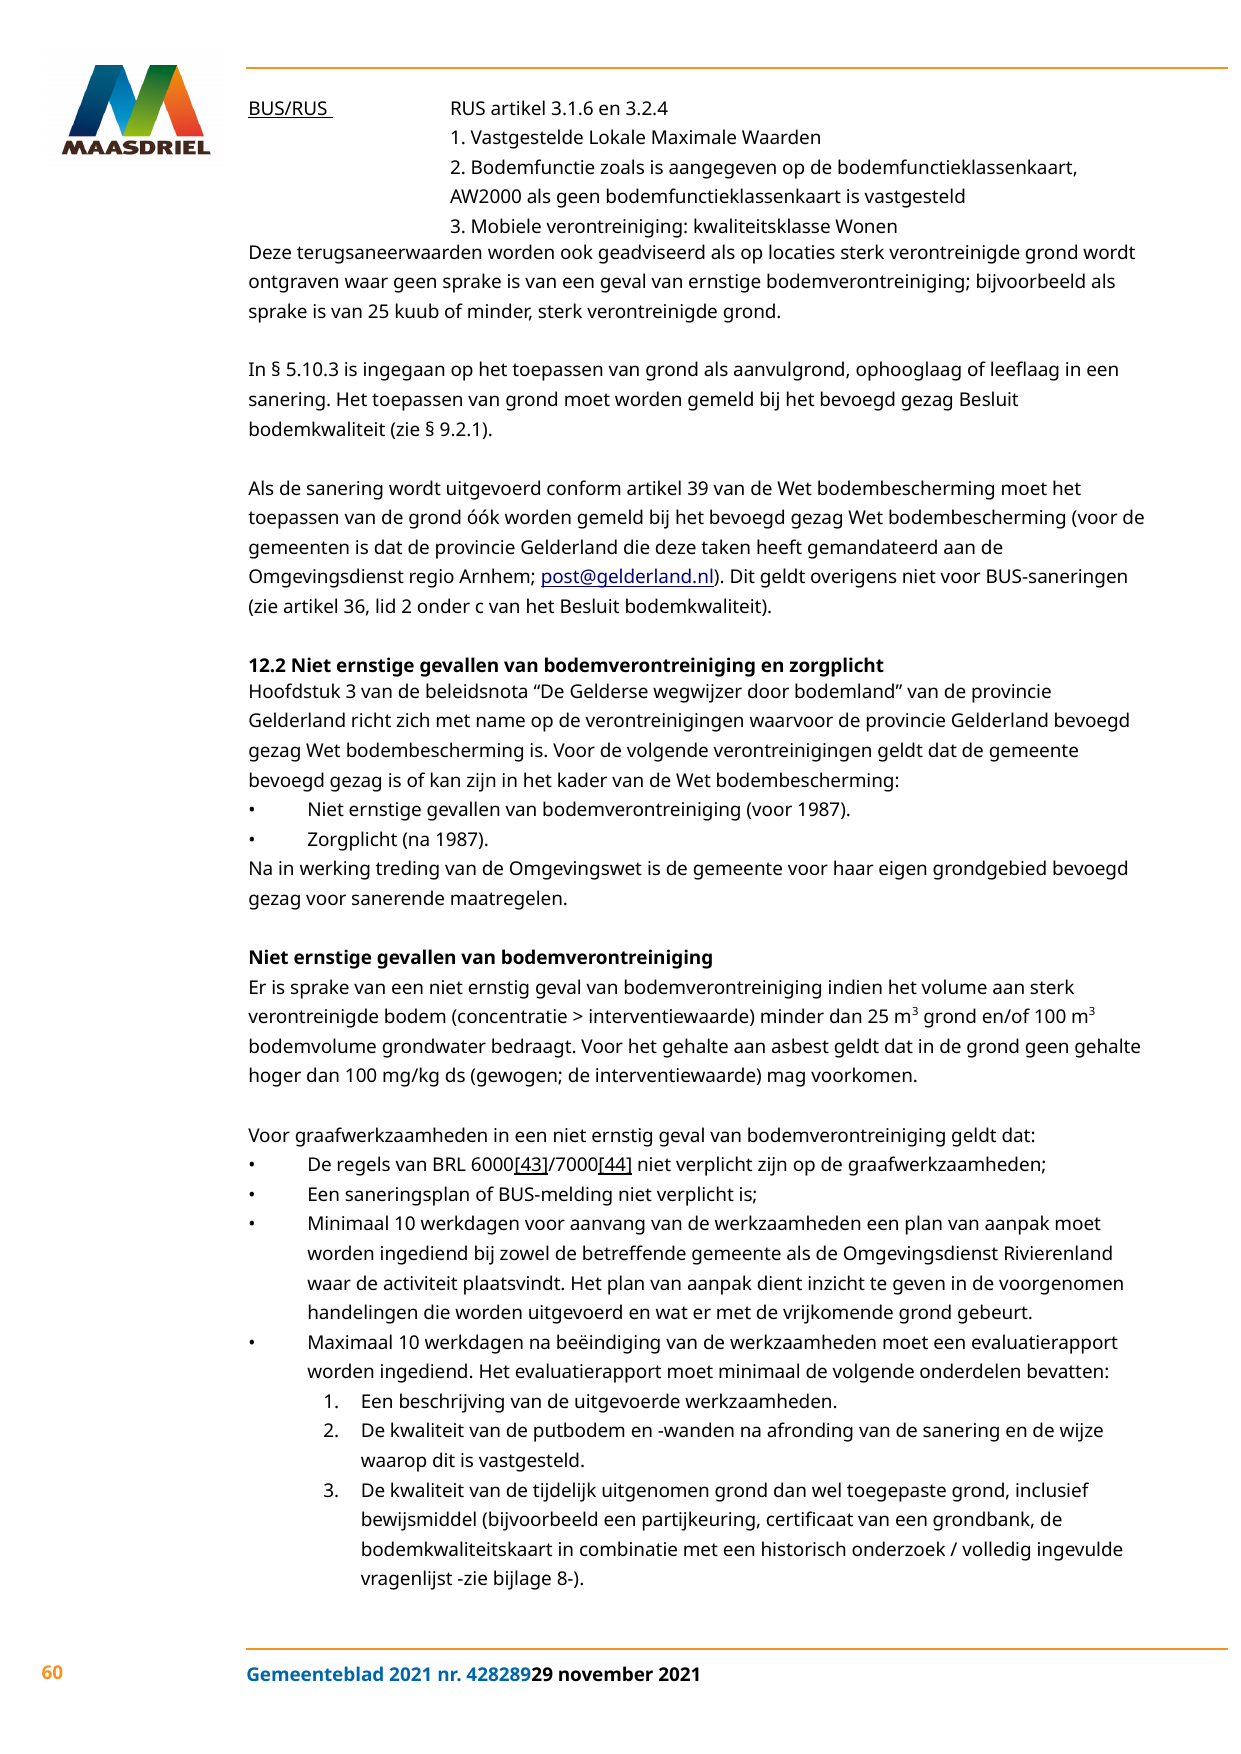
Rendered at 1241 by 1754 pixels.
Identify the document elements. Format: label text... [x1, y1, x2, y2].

text Na in werking treding van de Omgevingswet is de gemeente voor haar eigen grondgebied bevoegd gezag voor sanerende maatregelen. [248, 856, 1152, 911]
list De regels van BRL 6000[43]/7000[44] niet verplicht zijn op de graafwerkzaamheden; [248, 1151, 1152, 1177]
list Zorgplicht (na 1987). [248, 826, 1152, 852]
picture [41, 47, 231, 172]
table_cell RUS artikel 3.1.6 en 3.2.4 1. Vastgestelde Lokale Maximale Waarden 2. Bodemfunctie zoals is aangegeven op de bodemfunctieklassenkaart, AW2000 als geen bodemfunctieklassenkaart is vastgesteld 3. Mobiele verontreiniging: kwaliteitsklasse Wonen [450, 95, 1152, 239]
list Een saneringsplan of BUS-melding niet verplicht is; [248, 1181, 1152, 1207]
table_cell BUS/RUS [248, 95, 450, 239]
text 12.2 Niet ernstige gevallen van bodemverontreiniging en zorgplicht [248, 652, 1152, 678]
list Maximaal 10 werkdagen na beëindiging van de werkzaamheden moet een evaluatierapport worden ingediend. Het evaluatierapport moet minimaal de volgende onderdelen bevatten: [248, 1329, 1152, 1384]
list De kwaliteit van de tijdelijk uitgenomen grond dan wel toegepaste grond, inclusief bewijsmiddel (bijvoorbeeld een partijkeuring, certificaat van een grondbank, de bodemkwaliteitskaart in combinatie met een historisch onderzoek / volledig ingevulde vragenlijst -zie bijlage 8-). [323, 1477, 1152, 1591]
list Een beschrijving van de uitgevoerde werkzaamheden. [323, 1388, 1152, 1414]
text In § 5.10.3 is ingegaan op het toepassen van grond als aanvulgrond, ophooglaag of leeflaag in een sanering. Het toepassen van grond moet worden gemeld bij het bevoegd gezag Besluit bodemkwaliteit (zie § 9.2.1). [248, 357, 1152, 441]
text Voor graafwerkzaamheden in een niet ernstig geval van bodemverontreiniging geldt dat: [248, 1122, 1152, 1148]
list Minimaal 10 werkdagen voor aanvang van de werkzaamheden een plan van aanpak moet worden ingediend bij zowel de betreffende gemeente als de Omgevingsdienst Rivierenland waar de activiteit plaatsvindt. Het plan van aanpak dient inzicht te geven in de voorgenomen handelingen die worden uitgevoerd en wat er met de vrijkomende grond gebeurt. [248, 1211, 1152, 1325]
text Niet ernstige gevallen van bodemverontreiniging [248, 944, 1152, 970]
list De kwaliteit van de putbodem en -wanden na afronding van de sanering en de wijze waarop dit is vastgesteld. [323, 1418, 1152, 1473]
text Als de sanering wordt uitgevoerd conform artikel 39 van de Wet bodembescherming moet het toepassen van de grond óók worden gemeld bij het bevoegd gezag Wet bodembescherming (voor de gemeenten is dat de provincie Gelderland die deze taken heeft gemandateerd aan de Omgevingsdienst regio Arnhem; post@gelderland.nl). Dit geldt overigens niet voor BUS-saneringen (zie artikel 36, lid 2 onder c van het Besluit bodemkwaliteit). [248, 475, 1152, 619]
list Niet ernstige gevallen van bodemverontreiniging (voor 1987). [248, 796, 1152, 822]
text Er is sprake van een niet ernstig geval van bodemverontreiniging indien het volume aan sterk verontreinigde bodem (concentratie > interventiewaarde) minder dan 25 m3 grond en/of 100 m3 bodemvolume grondwater bedraagt. Voor het gehalte aan asbest geldt dat in de grond geen gehalte hoger dan 100 mg/kg ds (gewogen; de interventiewaarde) mag voorkomen. [248, 974, 1152, 1088]
text Hoofdstuk 3 van de beleidsnota “De Gelderse wegwijzer door bodemland” van de provincie Gelderland richt zich met name op de verontreinigingen waarvoor de provincie Gelderland bevoegd gezag Wet bodembescherming is. Voor de volgende verontreinigingen geldt dat de gemeente bevoegd gezag is of kan zijn in het kader van de Wet bodembescherming: [248, 678, 1152, 793]
table_cell Deze terugsaneerwaarden worden ook geadviseerd als op locaties sterk verontreinigde grond wordt ontgraven waar geen sprake is van een geval van ernstige bodemverontreiniging; bijvoorbeeld als sprake is van 25 kuub of minder, sterk verontreinigde grond. [248, 239, 1152, 324]
